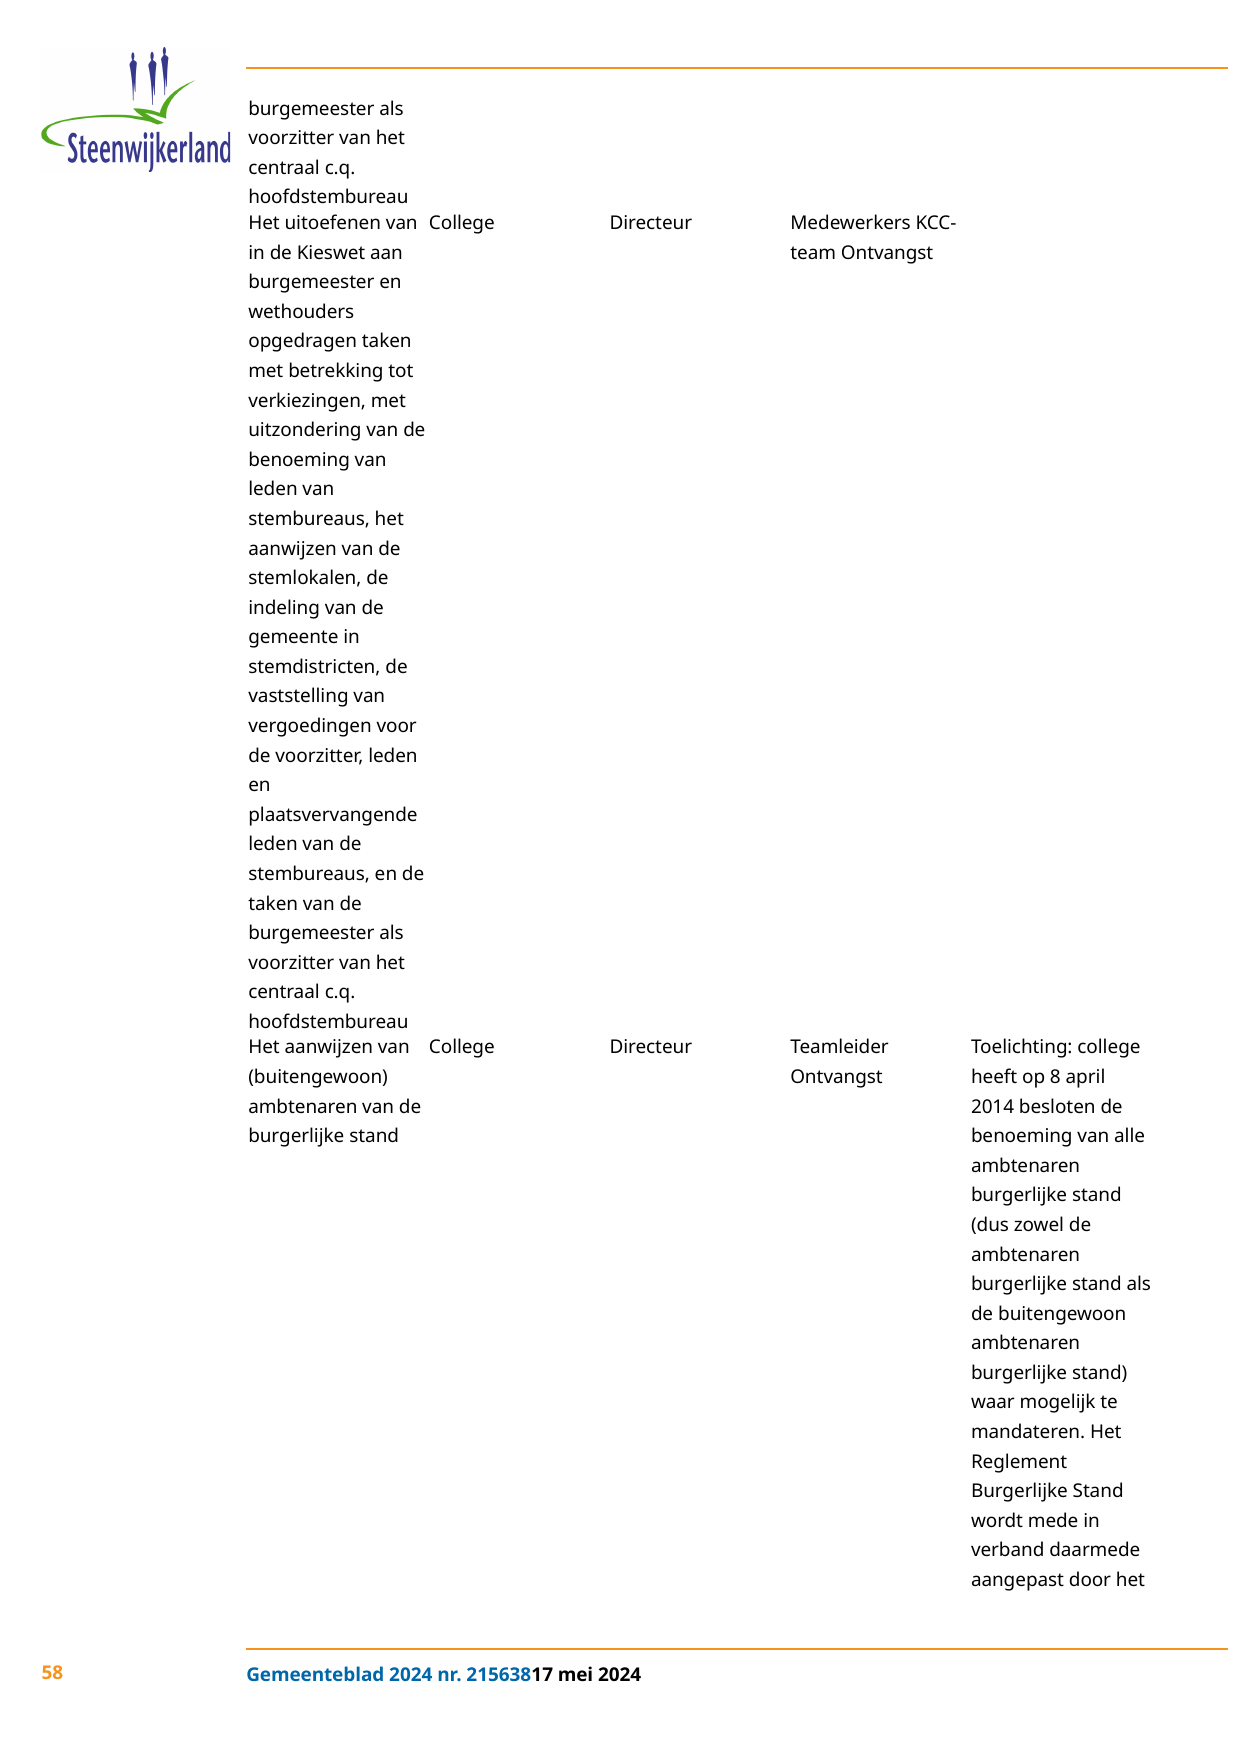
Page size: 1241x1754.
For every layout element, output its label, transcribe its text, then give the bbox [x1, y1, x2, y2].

table_cell Medewerkers KCC-team Ontvangst [790, 209, 971, 1034]
table_cell Het uitoefenen van in de Kieswet aan burgemeester en wethouders opgedragen taken met betrekking tot verkiezingen, met uitzondering van de benoeming van leden van stembureaus, het aanwijzen van de stemlokalen, de indeling van de gemeente in stemdistricten, de vaststelling van vergoedingen voor de voorzitter, leden en plaatsvervangende leden van de stembureaus, en de taken van de burgemeester als voorzitter van het centraal c.q. hoofdstembureau [248, 209, 429, 1034]
table_cell [971, 209, 1152, 1034]
table_cell Directeur [609, 209, 790, 1034]
table_cell Toelichting: college heeft op 8 april 2014 besloten de benoeming van alle ambtenaren burgerlijke stand (dus zowel de ambtenaren burgerlijke stand als de buitengewoon ambtenaren burgerlijke stand) waar mogelijk te mandateren. Het Reglement Burgerlijke Stand wordt mede in verband daarmede aangepast door het [971, 1034, 1152, 1592]
table_cell Het aanwijzen van (buitengewoon) ambtenaren van de burgerlijke stand [248, 1034, 429, 1592]
table_cell College [429, 1034, 609, 1592]
table_cell burgemeester als voorzitter van het centraal c.q. hoofdstembureau [248, 95, 429, 209]
picture [41, 47, 231, 172]
table_cell College [429, 209, 609, 1034]
table_cell [971, 95, 1152, 209]
table_cell Teamleider Ontvangst [790, 1034, 971, 1592]
table_cell Directeur [609, 1034, 790, 1592]
table_cell [790, 95, 971, 209]
table_cell [609, 95, 790, 209]
table_cell [429, 95, 609, 209]
